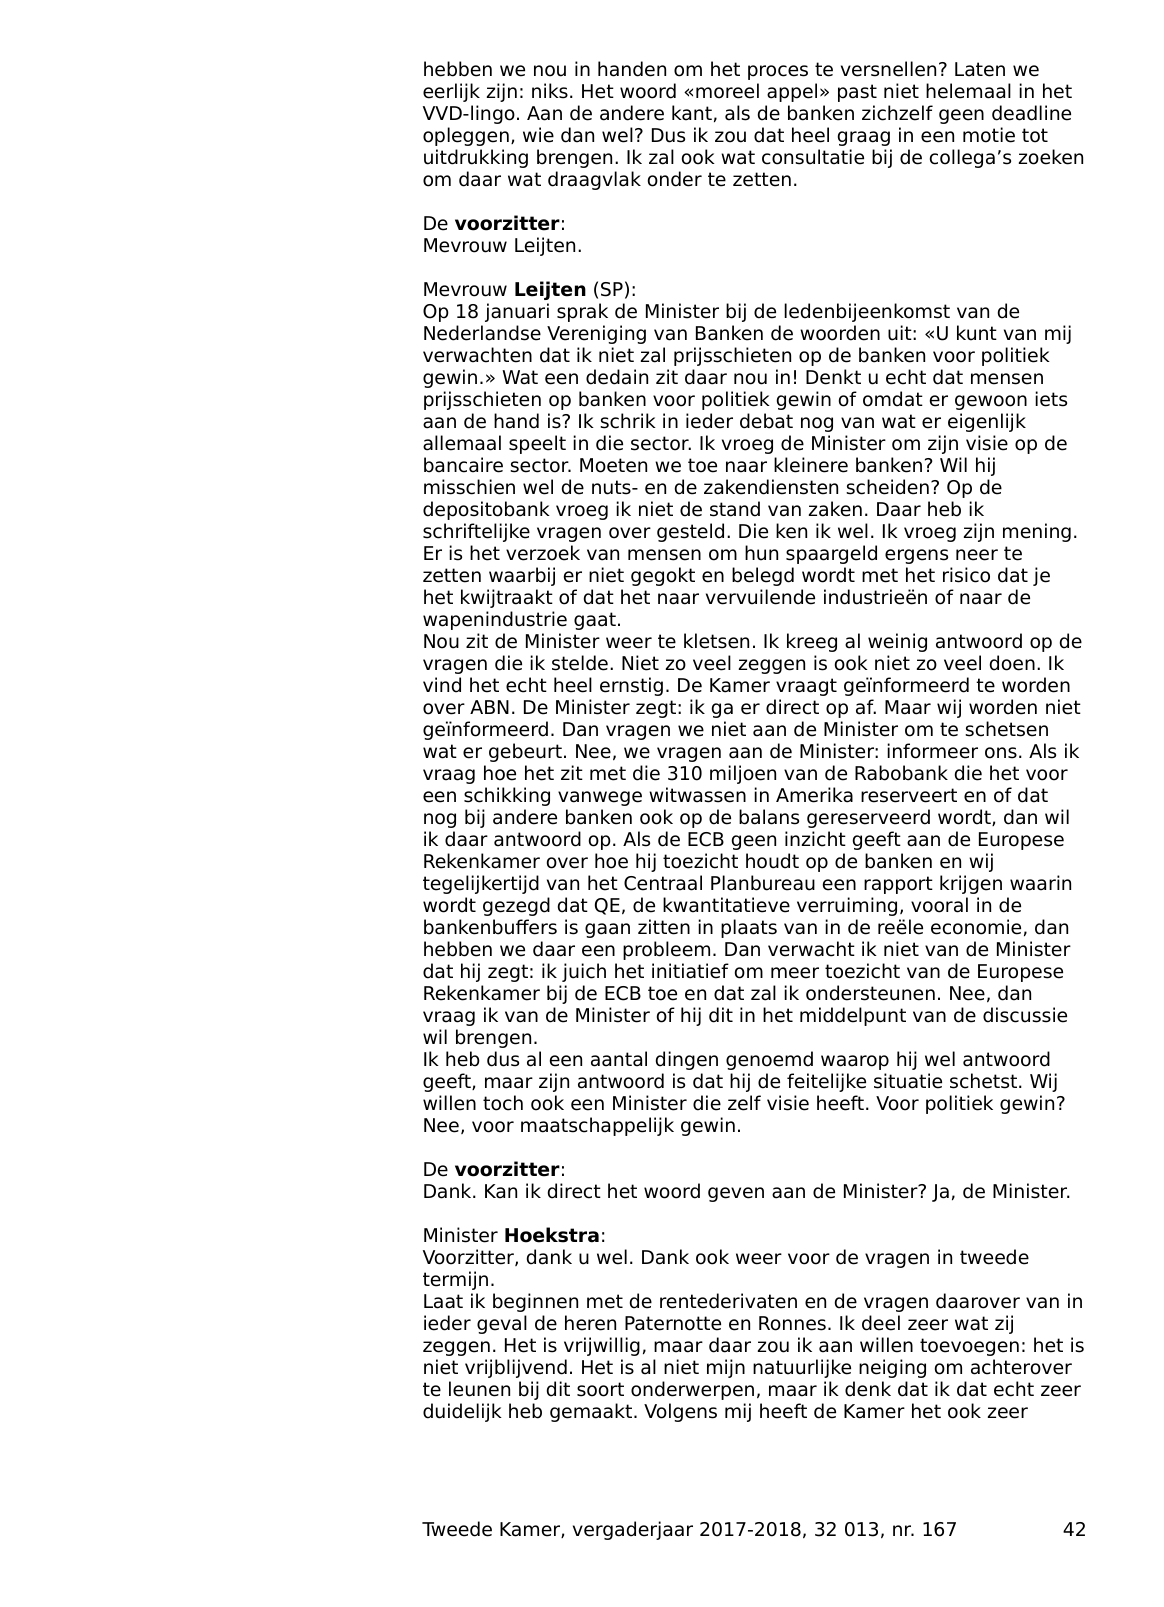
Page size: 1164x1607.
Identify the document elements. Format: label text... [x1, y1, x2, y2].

text Minister Hoekstra: [422, 1225, 1087, 1247]
text Nou zit de Minister weer te kletsen. Ik kreeg al weinig antwoord op de vragen die ik stelde. Niet zo veel zeggen is ook niet zo veel doen. Ik vind het echt heel ernstig. De Kamer vraagt geïnformeerd te worden over ABN. De Minister zegt: ik ga er direct op af. Maar wij worden niet geïnformeerd. Dan vragen we niet aan de Minister om te schetsen wat er gebeurt. Nee, we vragen aan de Minister: informeer ons. Als ik vraag hoe het zit met die 310 miljoen van de Rabobank die het voor een schikking vanwege witwassen in Amerika reserveert en of dat nog bij andere banken ook op de balans gereserveerd wordt, dan wil ik daar antwoord op. Als de ECB geen inzicht geeft aan de Europese Rekenkamer over hoe hij toezicht houdt op de banken en wij tegelijkertijd van het Centraal Planbureau een rapport krijgen waarin wordt gezegd dat QE, de kwantitatieve verruiming, vooral in de bankenbuffers is gaan zitten in plaats van in de reële economie, dan hebben we daar een probleem. Dan verwacht ik niet van de Minister dat hij zegt: ik juich het initiatief om meer toezicht van de Europese Rekenkamer bij de ECB toe en dat zal ik ondersteunen. Nee, dan vraag ik van de Minister of hij dit in het middelpunt van de discussie wil brengen. [422, 631, 1087, 1048]
text De voorzitter: [422, 1159, 1087, 1181]
text Ik heb dus al een aantal dingen genoemd waarop hij wel antwoord geeft, maar zijn antwoord is dat hij de feitelijke situatie schetst. Wij willen toch ook een Minister die zelf visie heeft. Voor politiek gewin? Nee, voor maatschappelijk gewin. [422, 1048, 1087, 1136]
text hebben we nou in handen om het proces te versnellen? Laten we eerlijk zijn: niks. Het woord «moreel appel» past niet helemaal in het VVD-lingo. Aan de andere kant, als de banken zichzelf geen deadline opleggen, wie dan wel? Dus ik zou dat heel graag in een motie tot uitdrukking brengen. Ik zal ook wat consultatie bij de collega’s zoeken om daar wat draagvlak onder te zetten. [422, 59, 1087, 191]
text De voorzitter: [422, 213, 1087, 235]
text Voorzitter, dank u wel. Dank ook weer voor de vragen in tweede termijn. [422, 1247, 1087, 1291]
text Dank. Kan ik direct het woord geven aan de Minister? Ja, de Minister. [422, 1181, 1087, 1203]
text Laat ik beginnen met de rentederivaten en de vragen daarover van in ieder geval de heren Paternotte en Ronnes. Ik deel zeer wat zij zeggen. Het is vrijwillig, maar daar zou ik aan willen toevoegen: het is niet vrijblijvend. Het is al niet mijn natuurlijke neiging om achterover te leunen bij dit soort onderwerpen, maar ik denk dat ik dat echt zeer duidelijk heb gemaakt. Volgens mij heeft de Kamer het ook zeer [422, 1291, 1087, 1423]
text Mevrouw Leijten. [422, 235, 1087, 257]
text Mevrouw Leijten (SP): [422, 279, 1087, 301]
text Op 18 januari sprak de Minister bij de ledenbijeenkomst van de Nederlandse Vereniging van Banken de woorden uit: «U kunt van mij verwachten dat ik niet zal prijsschieten op de banken voor politiek gewin.» Wat een dedain zit daar nou in! Denkt u echt dat mensen prijsschieten op banken voor politiek gewin of omdat er gewoon iets aan de hand is? Ik schrik in ieder debat nog van wat er eigenlijk allemaal speelt in die sector. Ik vroeg de Minister om zijn visie op de bancaire sector. Moeten we toe naar kleinere banken? Wil hij misschien wel de nuts- en de zakendiensten scheiden? Op de depositobank vroeg ik niet de stand van zaken. Daar heb ik schriftelijke vragen over gesteld. Die ken ik wel. Ik vroeg zijn mening. Er is het verzoek van mensen om hun spaargeld ergens neer te zetten waarbij er niet gegokt en belegd wordt met het risico dat je het kwijtraakt of dat het naar vervuilende industrieën of naar de wapenindustrie gaat. [422, 301, 1087, 631]
